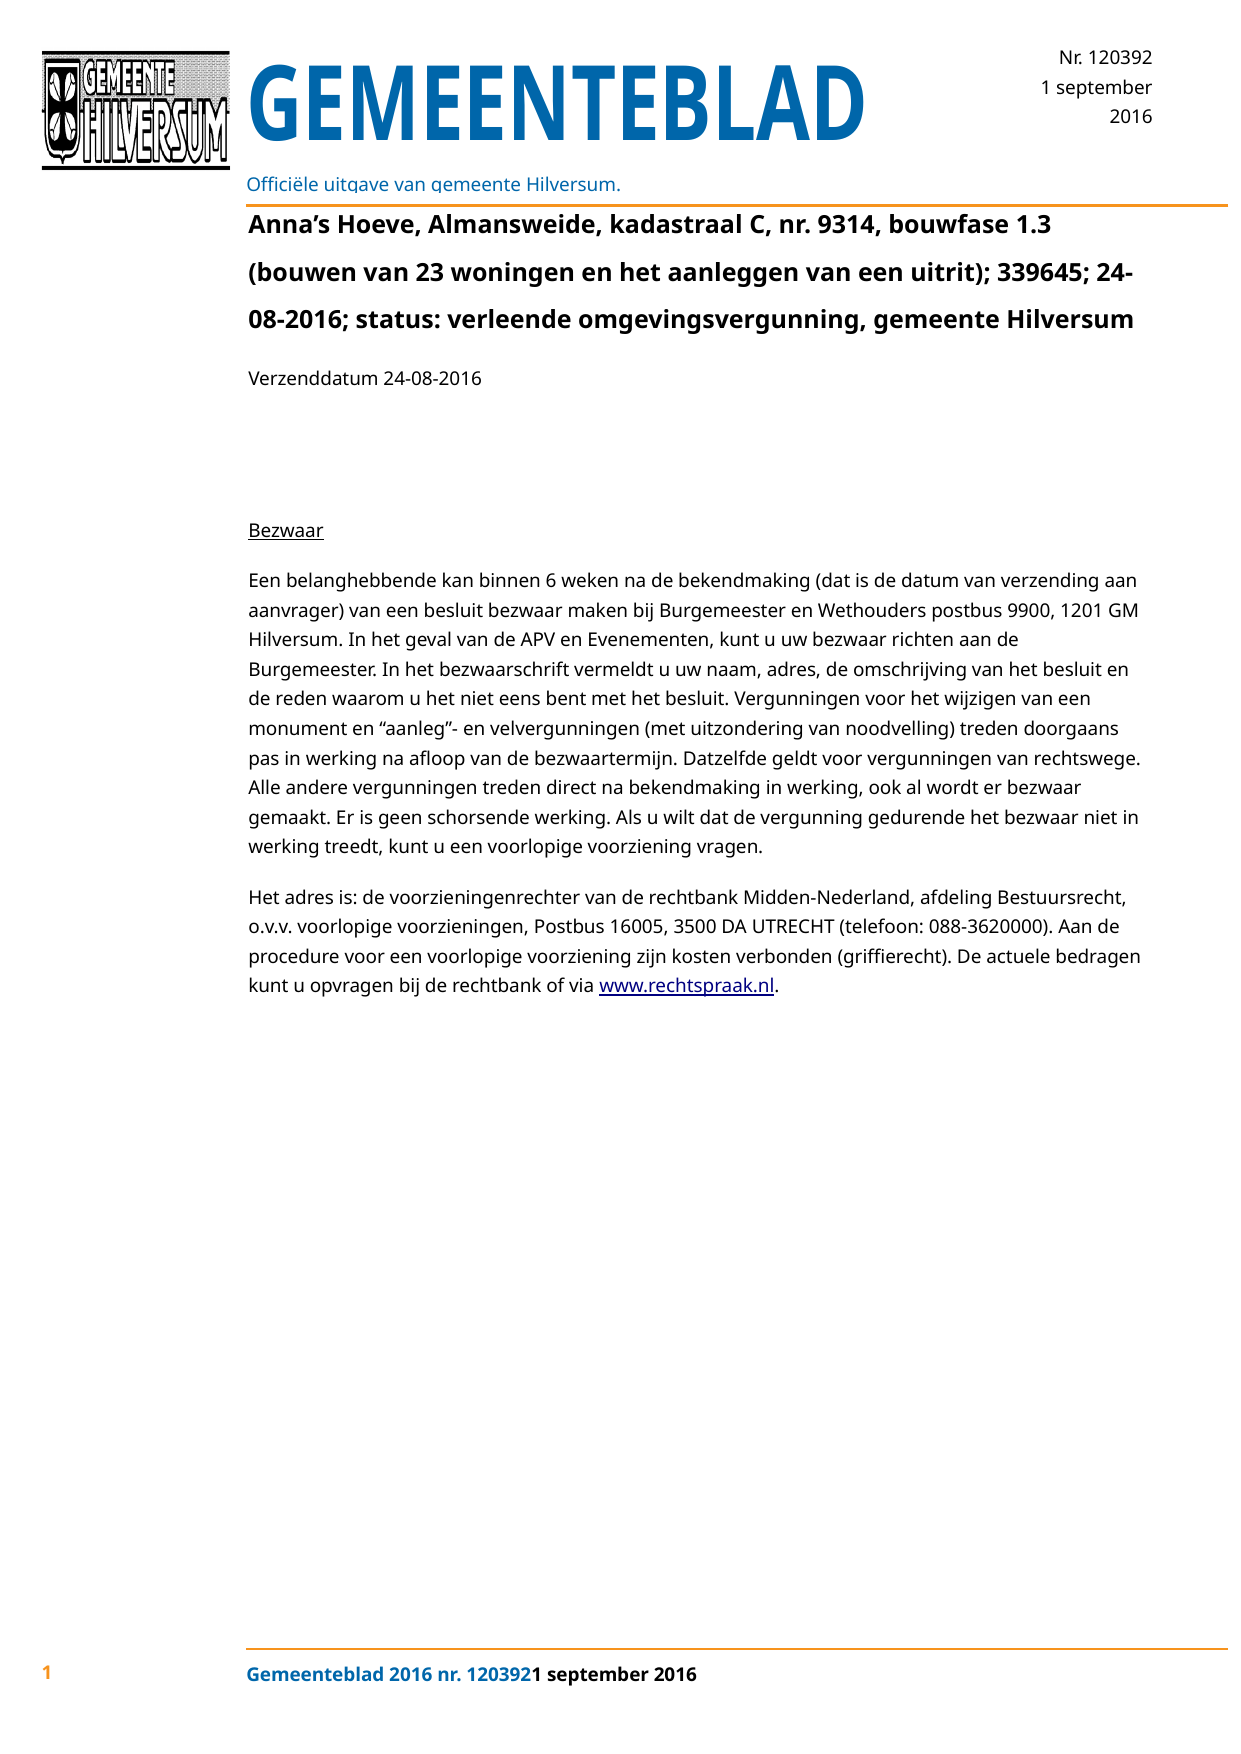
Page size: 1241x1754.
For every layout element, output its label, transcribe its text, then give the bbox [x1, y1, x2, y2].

text Een belanghebbende kan binnen 6 weken na de bekendmaking (dat is de datum van verzending aan aanvrager) van een besluit bezwaar maken bij Burgemeester en Wethouders postbus 9900, 1201 GM Hilversum. In het geval van de APV en Evenementen, kunt u uw bezwaar richten aan de Burgemeester. In het bezwaarschrift vermeldt u uw naam, adres, de omschrijving van het besluit en de reden waarom u het niet eens bent met het besluit. Vergunningen voor het wijzigen van een monument en “aanleg”- en velvergunningen (met uitzondering van noodvelling) treden doorgaans pas in werking na afloop van de bezwaartermijn. Datzelfde geldt voor vergunningen van rechtswege. Alle andere vergunningen treden direct na bekendmaking in werking, ook al wordt er bezwaar gemaakt. Er is geen schorsende werking. Als u wilt dat de vergunning gedurende het bezwaar niet in werking treedt, kunt u een voorlopige voorziening vragen. [248, 567, 1152, 859]
text Het adres is: de voorzieningenrechter van de rechtbank Midden-Nederland, afdeling Bestuursrecht, o.v.v. voorlopige voorzieningen, Postbus 16005, 3500 DA UTRECHT (telefoon: 088-3620000). Aan de procedure voor een voorlopige voorziening zijn kosten verbonden (griffierecht). De actuele bedragen kunt u opvragen bij de rechtbank of via www.rechtspraak.nl. [248, 884, 1152, 998]
text Anna’s Hoeve, Almansweide, kadastraal C, nr. 9314, bouwfase 1.3 (bouwen van 23 woningen en het aanleggen van een uitrit); 339645; 24-08-2016; status: verleende omgevingsvergunning, gemeente Hilversum [248, 207, 1152, 336]
text Bezwaar [248, 517, 1152, 542]
picture [41, 47, 231, 172]
text Verzenddatum 24-08-2016 [248, 366, 1152, 391]
